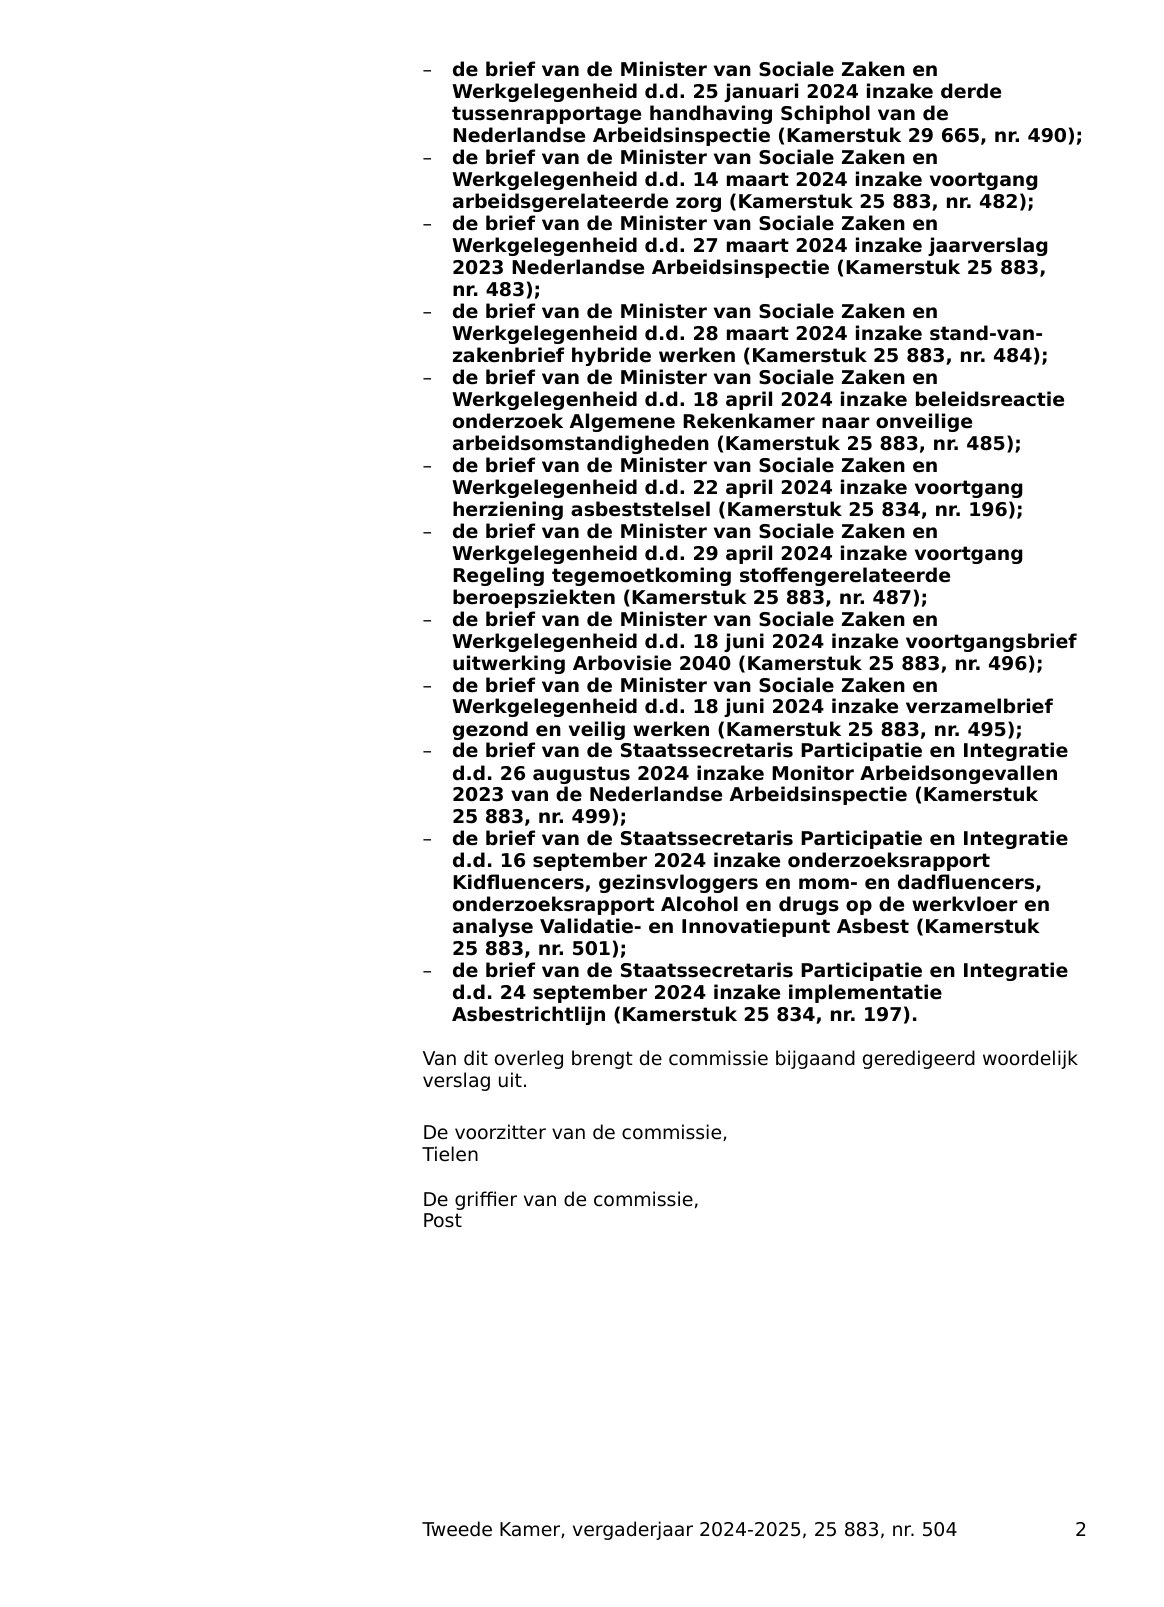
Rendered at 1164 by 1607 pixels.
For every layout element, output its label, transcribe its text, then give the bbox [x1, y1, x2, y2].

text – de brief van de Minister van Sociale Zaken en Werkgelegenheid d.d. 25 januari 2024 inzake derde tussenrapportage handhaving Schiphol van de Nederlandse Arbeidsinspectie (Kamerstuk 29 665, nr. 490); [422, 59, 1087, 147]
text – de brief van de Minister van Sociale Zaken en Werkgelegenheid d.d. 22 april 2024 inzake voortgang herziening asbeststelsel (Kamerstuk 25 834, nr. 196); [422, 455, 1087, 521]
text – de brief van de Staatssecretaris Participatie en Integratie d.d. 26 augustus 2024 inzake Monitor Arbeidsongevallen 2023 van de Nederlandse Arbeidsinspectie (Kamerstuk 25 883, nr. 499); [422, 740, 1087, 828]
text – de brief van de Minister van Sociale Zaken en Werkgelegenheid d.d. 28 maart 2024 inzake stand-van-zakenbrief hybride werken (Kamerstuk 25 883, nr. 484); [422, 301, 1087, 367]
text – de brief van de Minister van Sociale Zaken en Werkgelegenheid d.d. 27 maart 2024 inzake jaarverslag 2023 Nederlandse Arbeidsinspectie (Kamerstuk 25 883, nr. 483); [422, 213, 1087, 301]
text De griffier van de commissie, Post [422, 1188, 1087, 1232]
text – de brief van de Minister van Sociale Zaken en Werkgelegenheid d.d. 18 juni 2024 inzake voortgangsbrief uitwerking Arbovisie 2040 (Kamerstuk 25 883, nr. 496); [422, 608, 1087, 674]
text – de brief van de Minister van Sociale Zaken en Werkgelegenheid d.d. 14 maart 2024 inzake voortgang arbeidsgerelateerde zorg (Kamerstuk 25 883, nr. 482); [422, 147, 1087, 213]
text – de brief van de Minister van Sociale Zaken en Werkgelegenheid d.d. 18 juni 2024 inzake verzamelbrief gezond en veilig werken (Kamerstuk 25 883, nr. 495); [422, 674, 1087, 740]
text De voorzitter van de commissie, Tielen [422, 1122, 1087, 1166]
text – de brief van de Minister van Sociale Zaken en Werkgelegenheid d.d. 29 april 2024 inzake voortgang Regeling tegemoetkoming stoffengerelateerde beroepsziekten (Kamerstuk 25 883, nr. 487); [422, 521, 1087, 608]
text – de brief van de Minister van Sociale Zaken en Werkgelegenheid d.d. 18 april 2024 inzake beleidsreactie onderzoek Algemene Rekenkamer naar onveilige arbeidsomstandigheden (Kamerstuk 25 883, nr. 485); [422, 367, 1087, 455]
text – de brief van de Staatssecretaris Participatie en Integratie d.d. 24 september 2024 inzake implementatie Asbestrichtlijn (Kamerstuk 25 834, nr. 197). [422, 960, 1087, 1026]
text – de brief van de Staatssecretaris Participatie en Integratie d.d. 16 september 2024 inzake onderzoeksrapport Kidfluencers, gezinsvloggers en mom- en dadfluencers, onderzoeksrapport Alcohol en drugs op de werkvloer en analyse Validatie- en Innovatiepunt Asbest (Kamerstuk 25 883, nr. 501); [422, 828, 1087, 960]
text Van dit overleg brengt de commissie bijgaand geredigeerd woordelijk verslag uit. [422, 1048, 1087, 1092]
